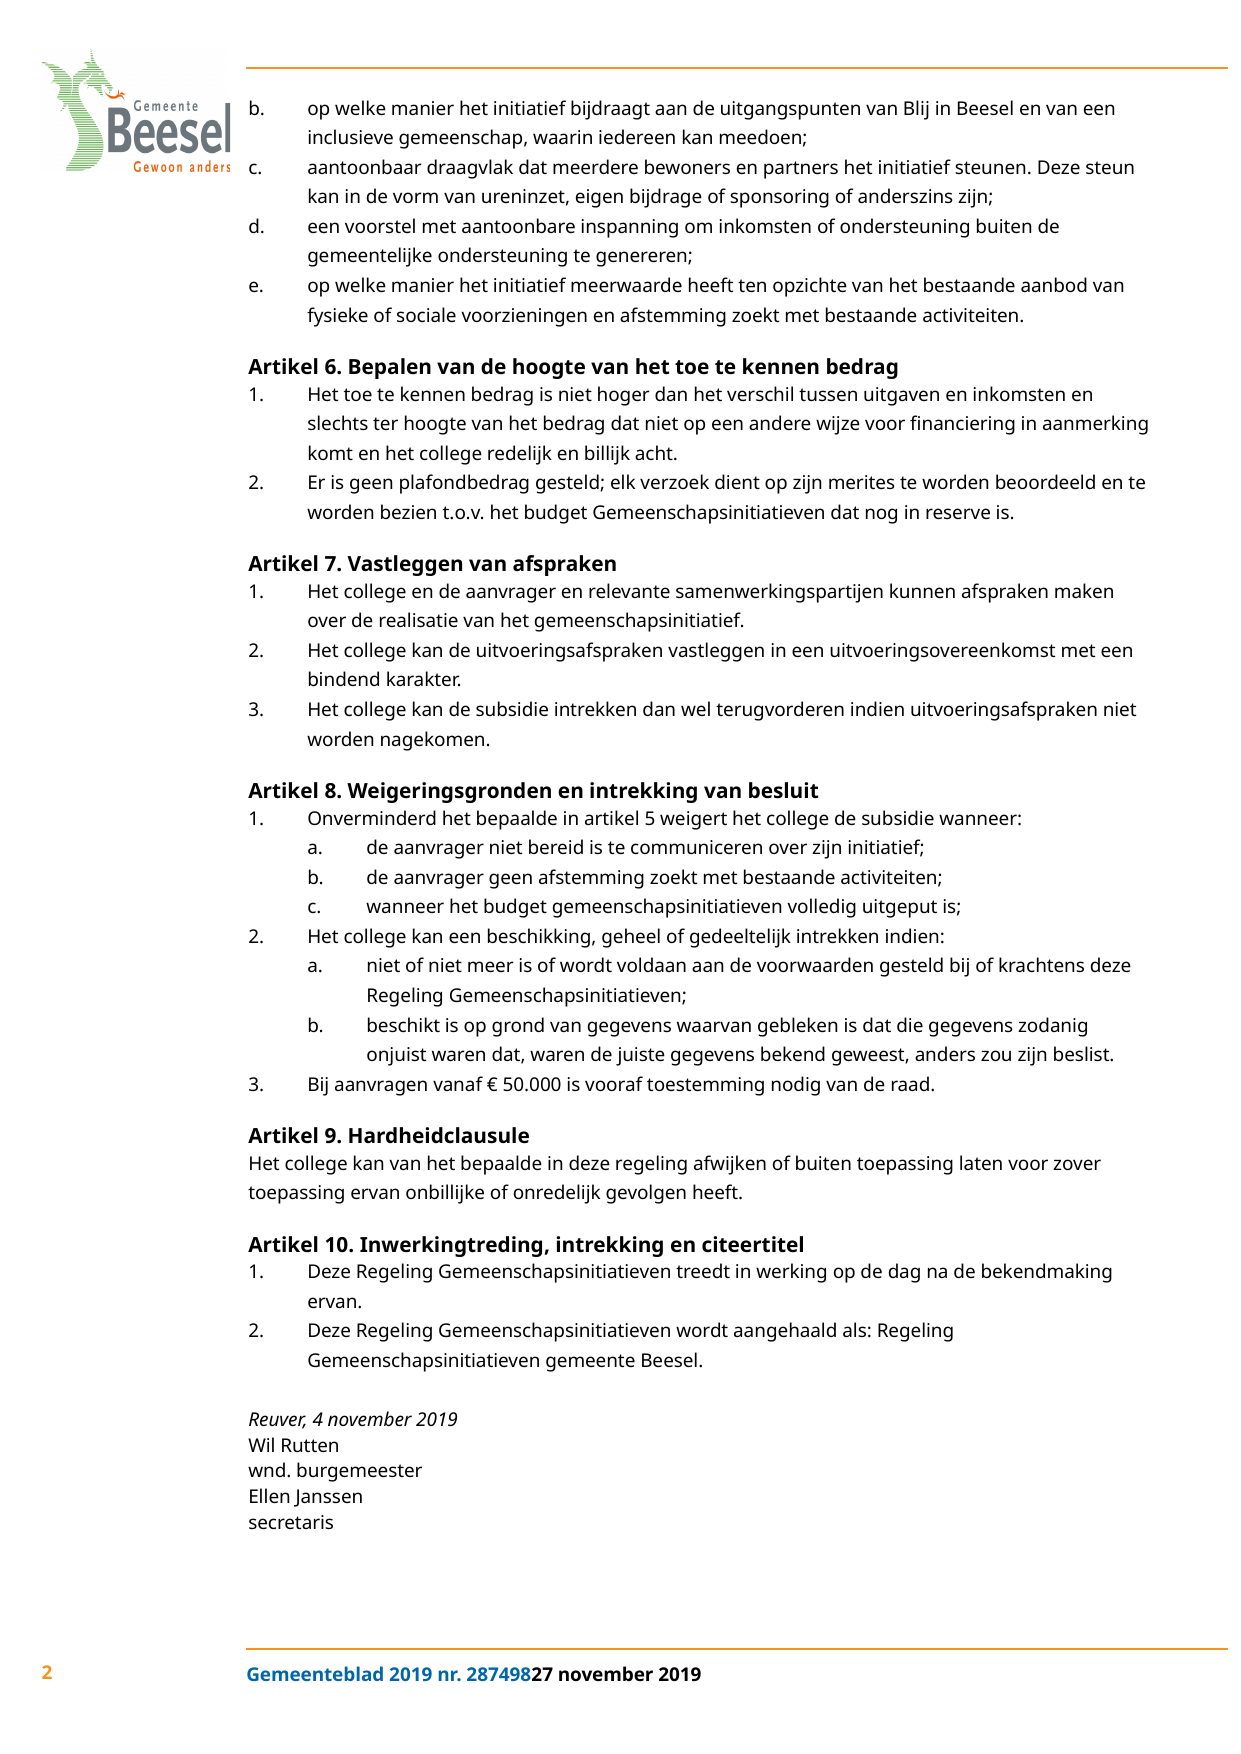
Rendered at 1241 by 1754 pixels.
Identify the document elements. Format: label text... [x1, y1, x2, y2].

text Wil Rutten [248, 1432, 1152, 1458]
list Het college en de aanvrager en relevante samenwerkingspartijen kunnen afspraken maken over de realisatie van het gemeenschapsinitiatief. [248, 578, 1152, 633]
list een voorstel met aantoonbare inspanning om inkomsten of ondersteuning buiten de gemeentelijke ondersteuning te genereren; [248, 213, 1152, 268]
list Onverminderd het bepaalde in artikel 5 weigert het college de subsidie wanneer: [248, 805, 1152, 830]
text Artikel 6. Bepalen van de hoogte van het toe te kennen bedrag [248, 352, 1152, 381]
list wanneer het budget gemeenschapsinitiatieven volledig uitgeput is; [307, 893, 1152, 919]
list Het college kan de uitvoeringsafspraken vastleggen in een uitvoeringsovereenkomst met een bindend karakter. [248, 637, 1152, 692]
text Ellen Janssen [248, 1483, 1152, 1509]
list Deze Regeling Gemeenschapsinitiatieven wordt aangehaald als: Regeling Gemeenschapsinitiatieven gemeente Beesel. [248, 1317, 1152, 1373]
text Artikel 8. Weigeringsgronden en intrekking van besluit [248, 776, 1152, 805]
text Artikel 9. Hardheidclausule [248, 1121, 1152, 1150]
list op welke manier het initiatief bijdraagt aan de uitgangspunten van Blij in Beesel en van een inclusieve gemeenschap, waarin iedereen kan meedoen; [248, 95, 1152, 150]
list aantoonbaar draagvlak dat meerdere bewoners en partners het initiatief steunen. Deze steun kan in de vorm van ureninzet, eigen bijdrage of sponsoring of anderszins zijn; [248, 154, 1152, 209]
list de aanvrager geen afstemming zoekt met bestaande activiteiten; [307, 864, 1152, 889]
picture [41, 47, 231, 172]
text Het college kan van het bepaalde in deze regeling afwijken of buiten toepassing laten voor zover toepassing ervan onbillijke of onredelijk gevolgen heeft. [248, 1150, 1152, 1205]
list op welke manier het initiatief meerwaarde heeft ten opzichte van het bestaande aanbod van fysieke of sociale voorzieningen en afstemming zoekt met bestaande activiteiten. [248, 272, 1152, 328]
list Er is geen plafondbedrag gesteld; elk verzoek dient op zijn merites te worden beoordeeld en te worden bezien t.o.v. het budget Gemeenschapsinitiatieven dat nog in reserve is. [248, 469, 1152, 525]
text wnd. burgemeester [248, 1458, 1152, 1483]
list Bij aanvragen vanaf € 50.000 is vooraf toestemming nodig van de raad. [248, 1071, 1152, 1097]
list niet of niet meer is of wordt voldaan aan de voorwaarden gesteld bij of krachtens deze Regeling Gemeenschapsinitiatieven; [307, 953, 1152, 1008]
text Artikel 10. Inwerkingtreding, intrekking en citeertitel [248, 1230, 1152, 1258]
text Reuver, 4 november 2019 [248, 1406, 1152, 1432]
list de aanvrager niet bereid is te communiceren over zijn initiatief; [307, 834, 1152, 860]
list Deze Regeling Gemeenschapsinitiatieven treedt in werking op de dag na de bekendmaking ervan. [248, 1258, 1152, 1313]
text secretaris [248, 1509, 1152, 1535]
list Het toe te kennen bedrag is niet hoger dan het verschil tussen uitgaven en inkomsten en slechts ter hoogte van het bedrag dat niet op een andere wijze voor financiering in aanmerking komt en het college redelijk en billijk acht. [248, 381, 1152, 466]
list Het college kan een beschikking, geheel of gedeeltelijk intrekken indien: [248, 923, 1152, 949]
list Het college kan de subsidie intrekken dan wel terugvorderen indien uitvoeringsafspraken niet worden nagekomen. [248, 696, 1152, 752]
list beschikt is op grond van gegevens waarvan gebleken is dat die gegevens zodanig onjuist waren dat, waren de juiste gegevens bekend geweest, anders zou zijn beslist. [307, 1012, 1152, 1067]
text Artikel 7. Vastleggen van afspraken [248, 549, 1152, 578]
